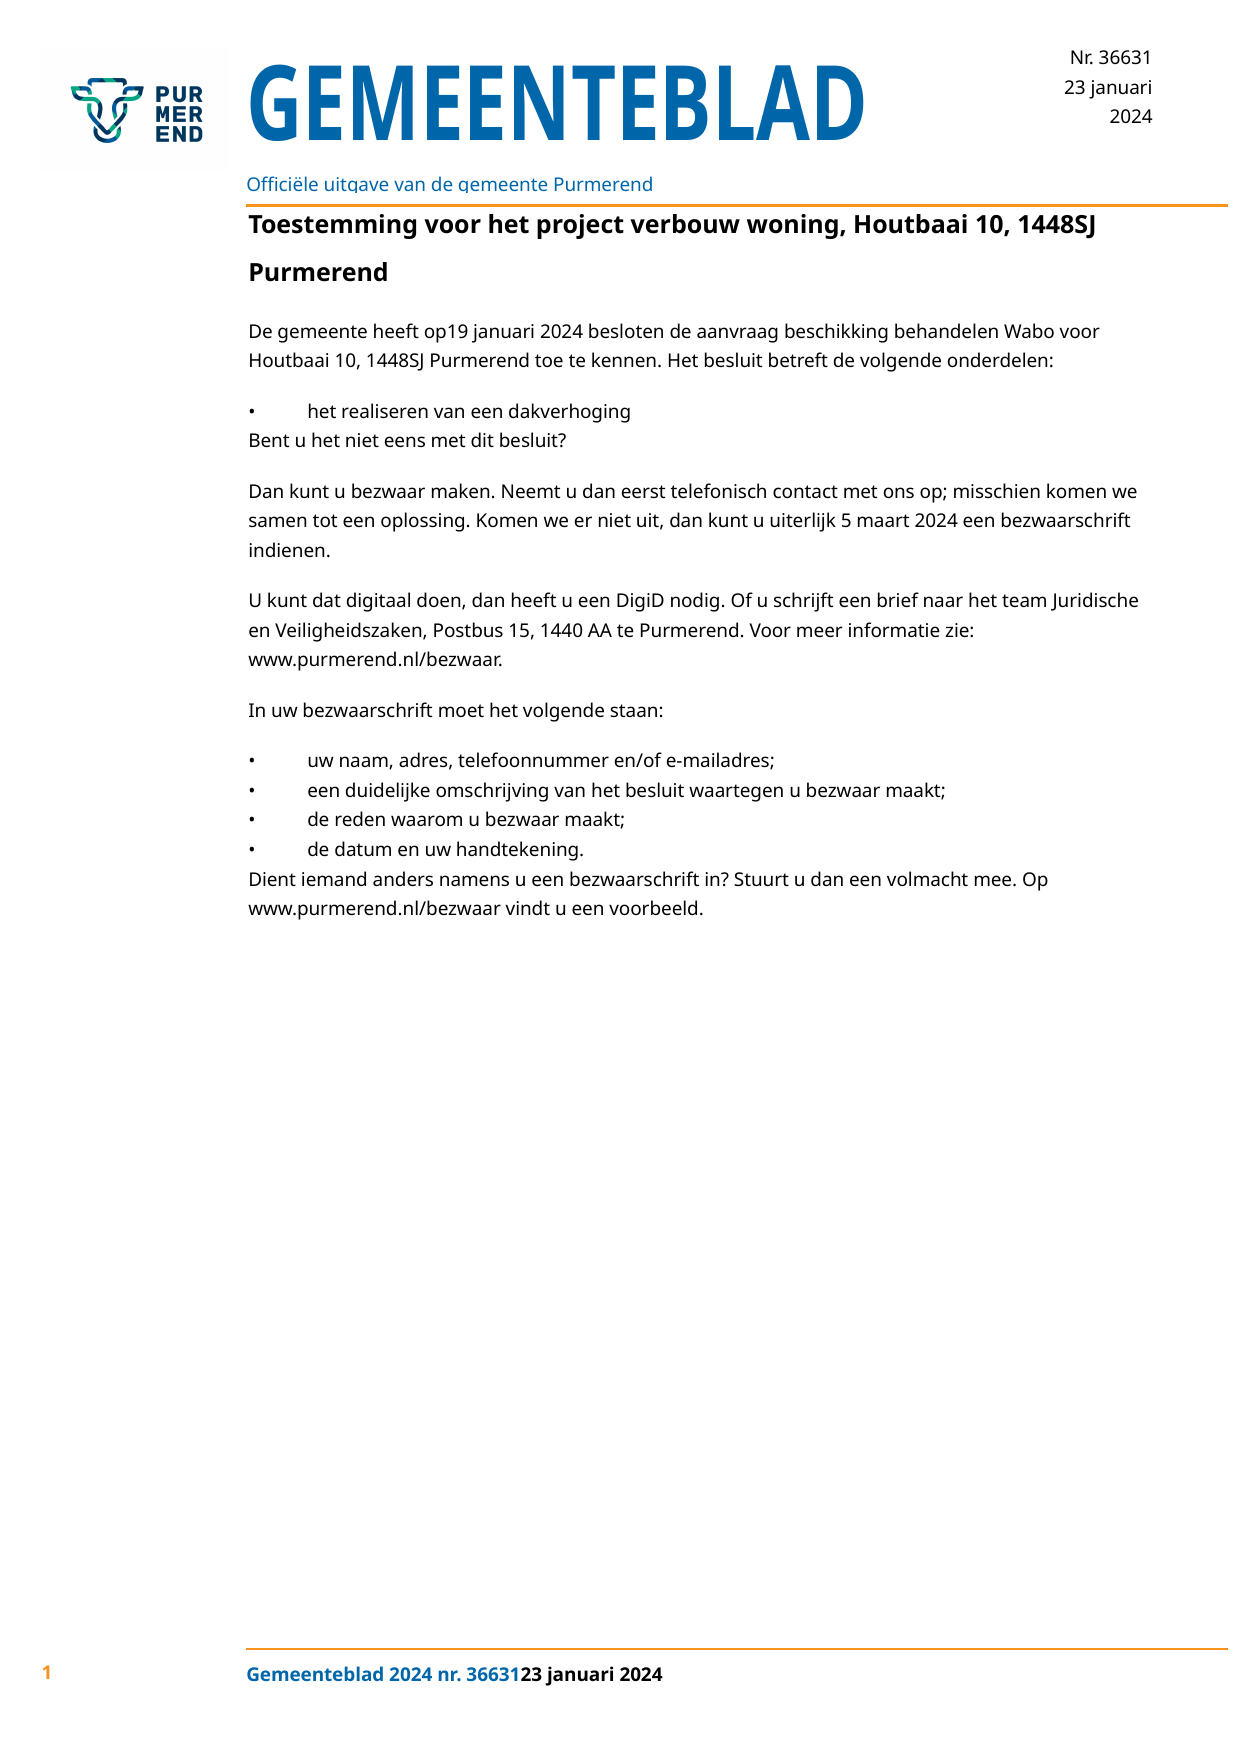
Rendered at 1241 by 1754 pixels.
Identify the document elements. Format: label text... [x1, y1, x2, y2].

text U kunt dat digitaal doen, dan heeft u een DigiD nodig. Of u schrijft een brief naar het team Juridische en Veiligheidszaken, Postbus 15, 1440 AA te Purmerend. Voor meer informatie zie: www.purmerend.nl/bezwaar. [248, 587, 1152, 672]
list de reden waarom u bezwaar maakt; [248, 807, 1152, 832]
picture [41, 47, 231, 172]
text Bent u het niet eens met dit besluit? [248, 427, 1152, 453]
text In uw bezwaarschrift moet het volgende staan: [248, 697, 1152, 723]
text De gemeente heeft op19 januari 2024 besloten de aanvraag beschikking behandelen Wabo voor Houtbaai 10, 1448SJ Purmerend toe te kennen. Het besluit betreft de volgende onderdelen: [248, 318, 1152, 373]
text Dient iemand anders namens u een bezwaarschrift in? Stuurt u dan een volmacht mee. Op www.purmerend.nl/bezwaar vindt u een voorbeeld. [248, 866, 1152, 921]
list een duidelijke omschrijving van het besluit waartegen u bezwaar maakt; [248, 777, 1152, 803]
text Toestemming voor het project verbouw woning, Houtbaai 10, 1448SJ Purmerend [248, 207, 1152, 288]
text Dan kunt u bezwaar maken. Neemt u dan eerst telefonisch contact met ons op; misschien komen we samen tot een oplossing. Komen we er niet uit, dan kunt u uiterlijk 5 maart 2024 een bezwaarschrift indienen. [248, 478, 1152, 563]
list de datum en uw handtekening. [248, 836, 1152, 862]
list het realiseren van een dakverhoging [248, 398, 1152, 424]
list uw naam, adres, telefoonnummer en/of e-mailadres; [248, 747, 1152, 773]
